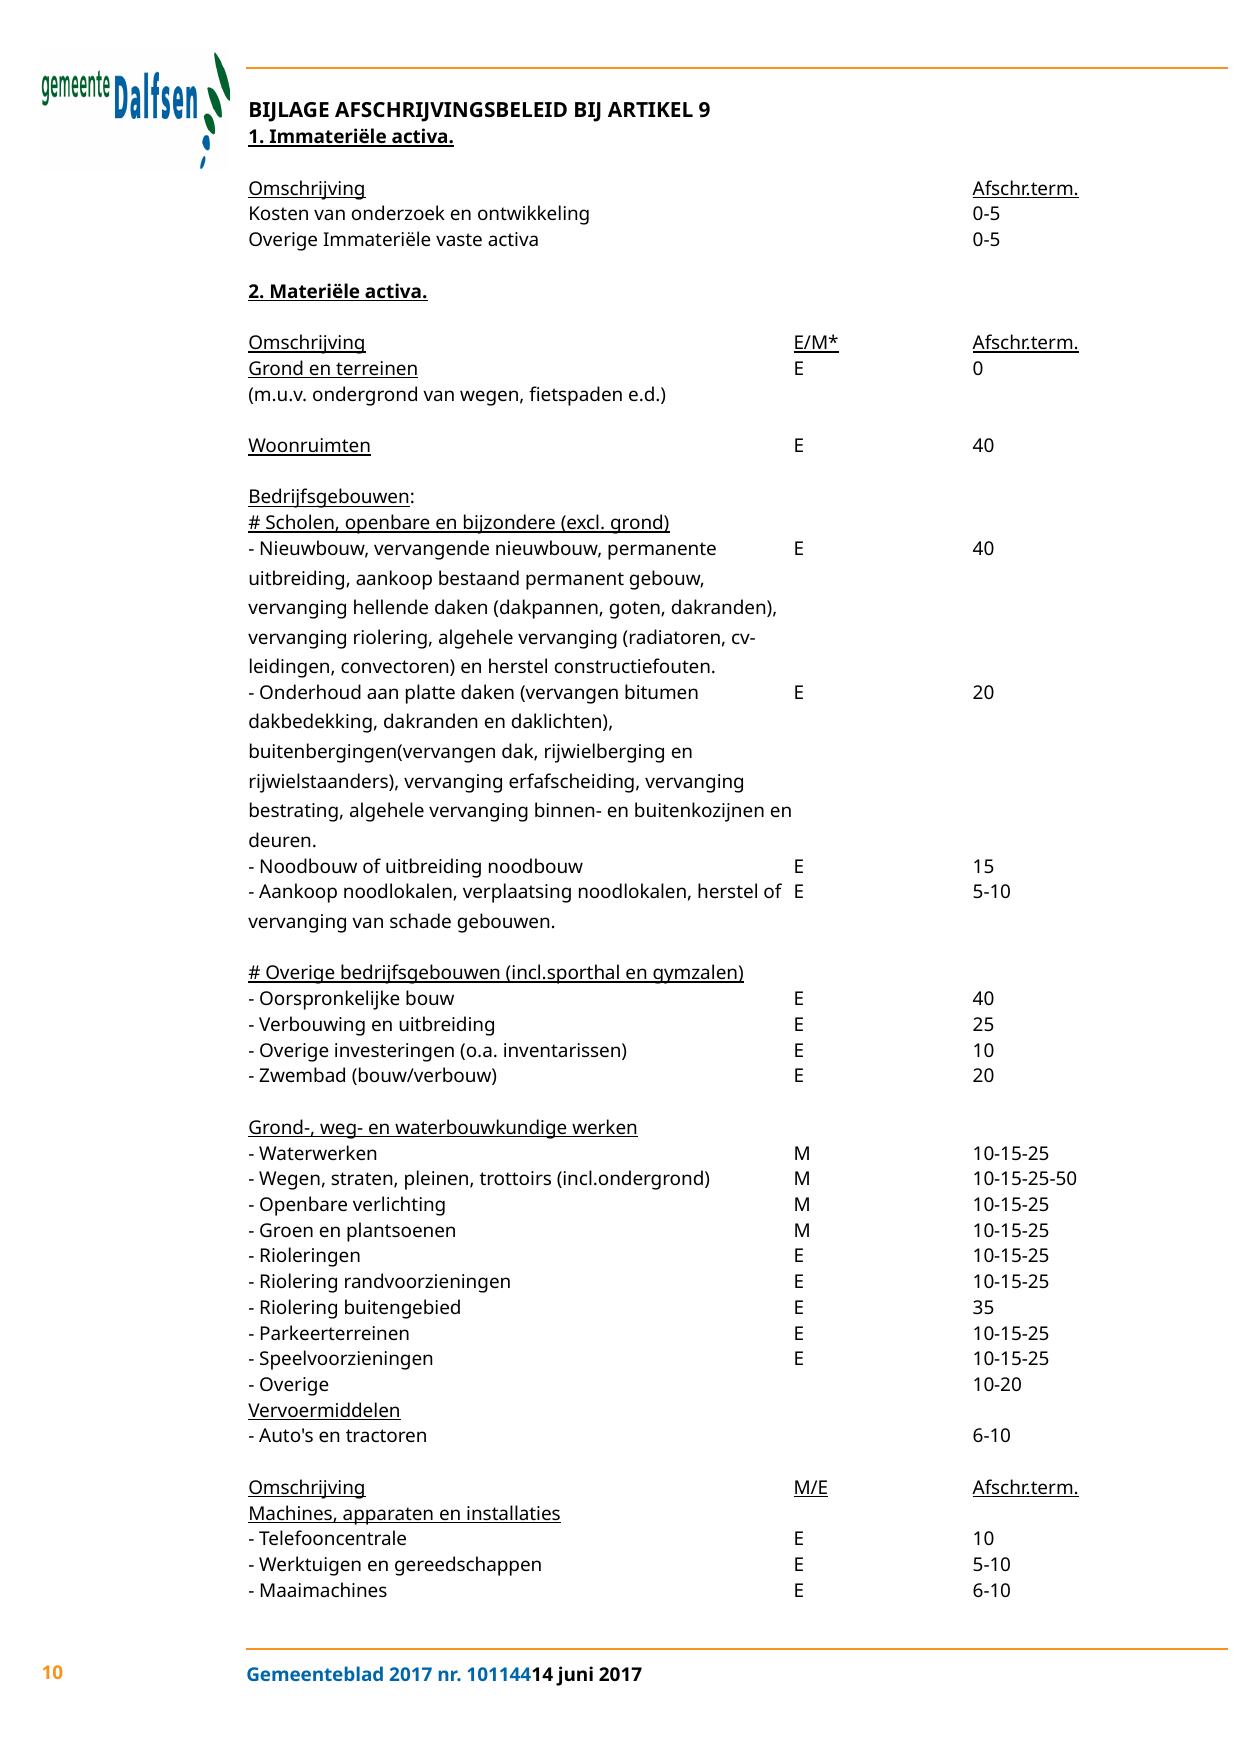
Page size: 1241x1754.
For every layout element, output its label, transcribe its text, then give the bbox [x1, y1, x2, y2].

table_cell E [793, 679, 972, 853]
table_cell 10-15-25 [973, 1320, 1152, 1346]
table_cell [973, 149, 1152, 175]
table_cell [248, 252, 793, 278]
table_cell - Rioleringen [248, 1243, 793, 1268]
table_cell 10 [973, 1526, 1152, 1551]
table_cell Grond en terreinen [248, 355, 793, 381]
table_cell Woonruimten [248, 432, 793, 458]
table_cell [973, 1088, 1152, 1114]
picture [41, 47, 231, 172]
table_cell [973, 509, 1152, 535]
table_cell E [793, 1243, 972, 1268]
table_cell [793, 1449, 972, 1474]
table_cell - Oorspronkelijke bouw [248, 985, 793, 1011]
table_cell - Parkeerterreinen [248, 1320, 793, 1346]
table_cell 2. Materiële activa. [248, 278, 793, 303]
table_cell 5-10 [973, 879, 1152, 934]
table_cell [973, 1397, 1152, 1423]
table_cell [973, 381, 1152, 406]
table_cell [793, 175, 972, 201]
table_cell E [793, 535, 972, 679]
table_cell - Nieuwbouw, vervangende nieuwbouw, permanente uitbreiding, aankoop bestaand permanent gebouw, vervanging hellende daken (dakpannen, goten, dakranden), vervanging riolering, algehele vervanging (radiatoren, cv-leidingen, convectoren) en herstel constructiefouten. [248, 535, 793, 679]
table_cell [793, 1114, 972, 1140]
table_cell 40 [973, 432, 1152, 458]
table_cell (m.u.v. ondergrond van wegen, fietspaden e.d.) [248, 381, 793, 406]
table_cell [793, 149, 972, 175]
table_cell # Scholen, openbare en bijzondere (excl. grond) [248, 509, 793, 535]
table_cell E [793, 1063, 972, 1088]
table_cell [793, 278, 972, 303]
table_cell [973, 484, 1152, 509]
table_cell [248, 458, 793, 484]
table_cell E [793, 879, 972, 934]
table_cell 10-15-25 [973, 1243, 1152, 1268]
table_cell E [793, 1320, 972, 1346]
table_cell - Zwembad (bouw/verbouw) [248, 1063, 793, 1088]
table_cell 10-15-25 [973, 1140, 1152, 1165]
table_cell [973, 1449, 1152, 1474]
table_cell - Waterwerken [248, 1140, 793, 1165]
table_cell 10-15-25 [973, 1268, 1152, 1294]
table_cell [973, 252, 1152, 278]
table_cell Vervoermiddelen [248, 1397, 793, 1423]
table_cell Omschrijving [248, 329, 793, 355]
table_cell Omschrijving [248, 1474, 793, 1500]
table_cell - Maaimachines [248, 1577, 793, 1603]
table_cell [793, 960, 972, 985]
table_cell 10-15-25-50 [973, 1165, 1152, 1191]
table_cell M [793, 1140, 972, 1165]
table_header [793, 124, 972, 149]
table_cell 25 [973, 1011, 1152, 1037]
table_cell 20 [973, 679, 1152, 853]
table_cell [973, 1500, 1152, 1526]
table_cell - Verbouwing en uitbreiding [248, 1011, 793, 1037]
table_cell # Overige bedrijfsgebouwen (incl.sporthal en gymzalen) [248, 960, 793, 985]
table_cell Grond-, weg- en waterbouwkundige werken [248, 1114, 793, 1140]
table_cell 6-10 [973, 1577, 1152, 1603]
table_cell Afschr.term. [973, 329, 1152, 355]
table_cell [793, 226, 972, 252]
table_cell E [793, 1346, 972, 1371]
table_cell Afschr.term. [973, 1474, 1152, 1500]
table_cell Afschr.term. [973, 175, 1152, 201]
table_cell 10 [973, 1037, 1152, 1062]
table_cell Kosten van onderzoek en ontwikkeling [248, 201, 793, 226]
table_cell - Groen en plantsoenen [248, 1217, 793, 1243]
table_cell E/M* [793, 329, 972, 355]
table_cell Machines, apparaten en installaties [248, 1500, 793, 1526]
table_cell 35 [973, 1294, 1152, 1320]
table_cell E [793, 853, 972, 878]
table_cell [793, 252, 972, 278]
table_cell [793, 1371, 972, 1397]
table_cell 40 [973, 535, 1152, 679]
table_cell - Onderhoud aan platte daken (vervangen bitumen dakbedekking, dakranden en daklichten), buitenbergingen(vervangen dak, rijwielberging en rijwielstaanders), vervanging erfafscheiding, vervanging bestrating, algehele vervanging binnen- en buitenkozijnen en deuren. [248, 679, 793, 853]
table_cell [793, 1397, 972, 1423]
table_cell E [793, 1037, 972, 1062]
table_cell M [793, 1191, 972, 1217]
table_cell - Overige investeringen (o.a. inventarissen) [248, 1037, 793, 1062]
table_cell [973, 278, 1152, 303]
table_cell - Overige [248, 1371, 793, 1397]
table_cell - Telefooncentrale [248, 1526, 793, 1551]
table_cell [248, 304, 793, 329]
table_cell [973, 934, 1152, 959]
table_cell M/E [793, 1474, 972, 1500]
table_cell E [793, 1551, 972, 1577]
table_cell 20 [973, 1063, 1152, 1088]
table_cell M [793, 1217, 972, 1243]
table_cell [973, 458, 1152, 484]
table_cell 0 [973, 355, 1152, 381]
table_header 1. Immateriële activa. [248, 124, 793, 149]
table_cell 10-15-25 [973, 1191, 1152, 1217]
table_cell [248, 1088, 793, 1114]
table_cell Bedrijfsgebouwen: [248, 484, 793, 509]
table_cell E [793, 432, 972, 458]
table_cell [248, 934, 793, 959]
table_cell [793, 406, 972, 432]
table_cell [793, 509, 972, 535]
table_cell E [793, 1577, 972, 1603]
table_header [973, 124, 1152, 149]
table_cell 6-10 [973, 1423, 1152, 1448]
table_cell [793, 201, 972, 226]
table_cell Omschrijving [248, 175, 793, 201]
table_cell [973, 1114, 1152, 1140]
table_cell - Speelvoorzieningen [248, 1346, 793, 1371]
table_cell E [793, 1526, 972, 1551]
table_cell E [793, 985, 972, 1011]
table_cell 10-15-25 [973, 1346, 1152, 1371]
table_cell [793, 934, 972, 959]
table_cell - Noodbouw of uitbreiding noodbouw [248, 853, 793, 878]
table_cell - Auto's en tractoren [248, 1423, 793, 1448]
table_cell [973, 960, 1152, 985]
table_cell [973, 406, 1152, 432]
table_cell [793, 1088, 972, 1114]
table_cell [793, 458, 972, 484]
table_cell 40 [973, 985, 1152, 1011]
table_cell [793, 484, 972, 509]
table_cell - Riolering randvoorzieningen [248, 1268, 793, 1294]
table_cell [248, 1449, 793, 1474]
table_cell [793, 1423, 972, 1448]
table_cell - Openbare verlichting [248, 1191, 793, 1217]
table_cell E [793, 1268, 972, 1294]
text BIJLAGE AFSCHRIJVINGSBELEID BIJ ARTIKEL 9 [248, 95, 1152, 123]
table_cell [973, 304, 1152, 329]
table_cell [793, 1500, 972, 1526]
table_cell - Werktuigen en gereedschappen [248, 1551, 793, 1577]
table_cell - Aankoop noodlokalen, verplaatsing noodlokalen, herstel of vervanging van schade gebouwen. [248, 879, 793, 934]
table_cell - Wegen, straten, pleinen, trottoirs (incl.ondergrond) [248, 1165, 793, 1191]
table_cell 0-5 [973, 226, 1152, 252]
table_cell E [793, 1294, 972, 1320]
table_cell [248, 406, 793, 432]
table_cell E [793, 355, 972, 381]
table_cell E [793, 1011, 972, 1037]
table_cell [793, 304, 972, 329]
table_cell [248, 149, 793, 175]
table_cell Overige Immateriële vaste activa [248, 226, 793, 252]
table_cell 10-15-25 [973, 1217, 1152, 1243]
table_cell M [793, 1165, 972, 1191]
table_cell 5-10 [973, 1551, 1152, 1577]
table_cell 10-20 [973, 1371, 1152, 1397]
table_cell 15 [973, 853, 1152, 878]
table_cell [793, 381, 972, 406]
table_cell 0-5 [973, 201, 1152, 226]
table_cell - Riolering buitengebied [248, 1294, 793, 1320]
